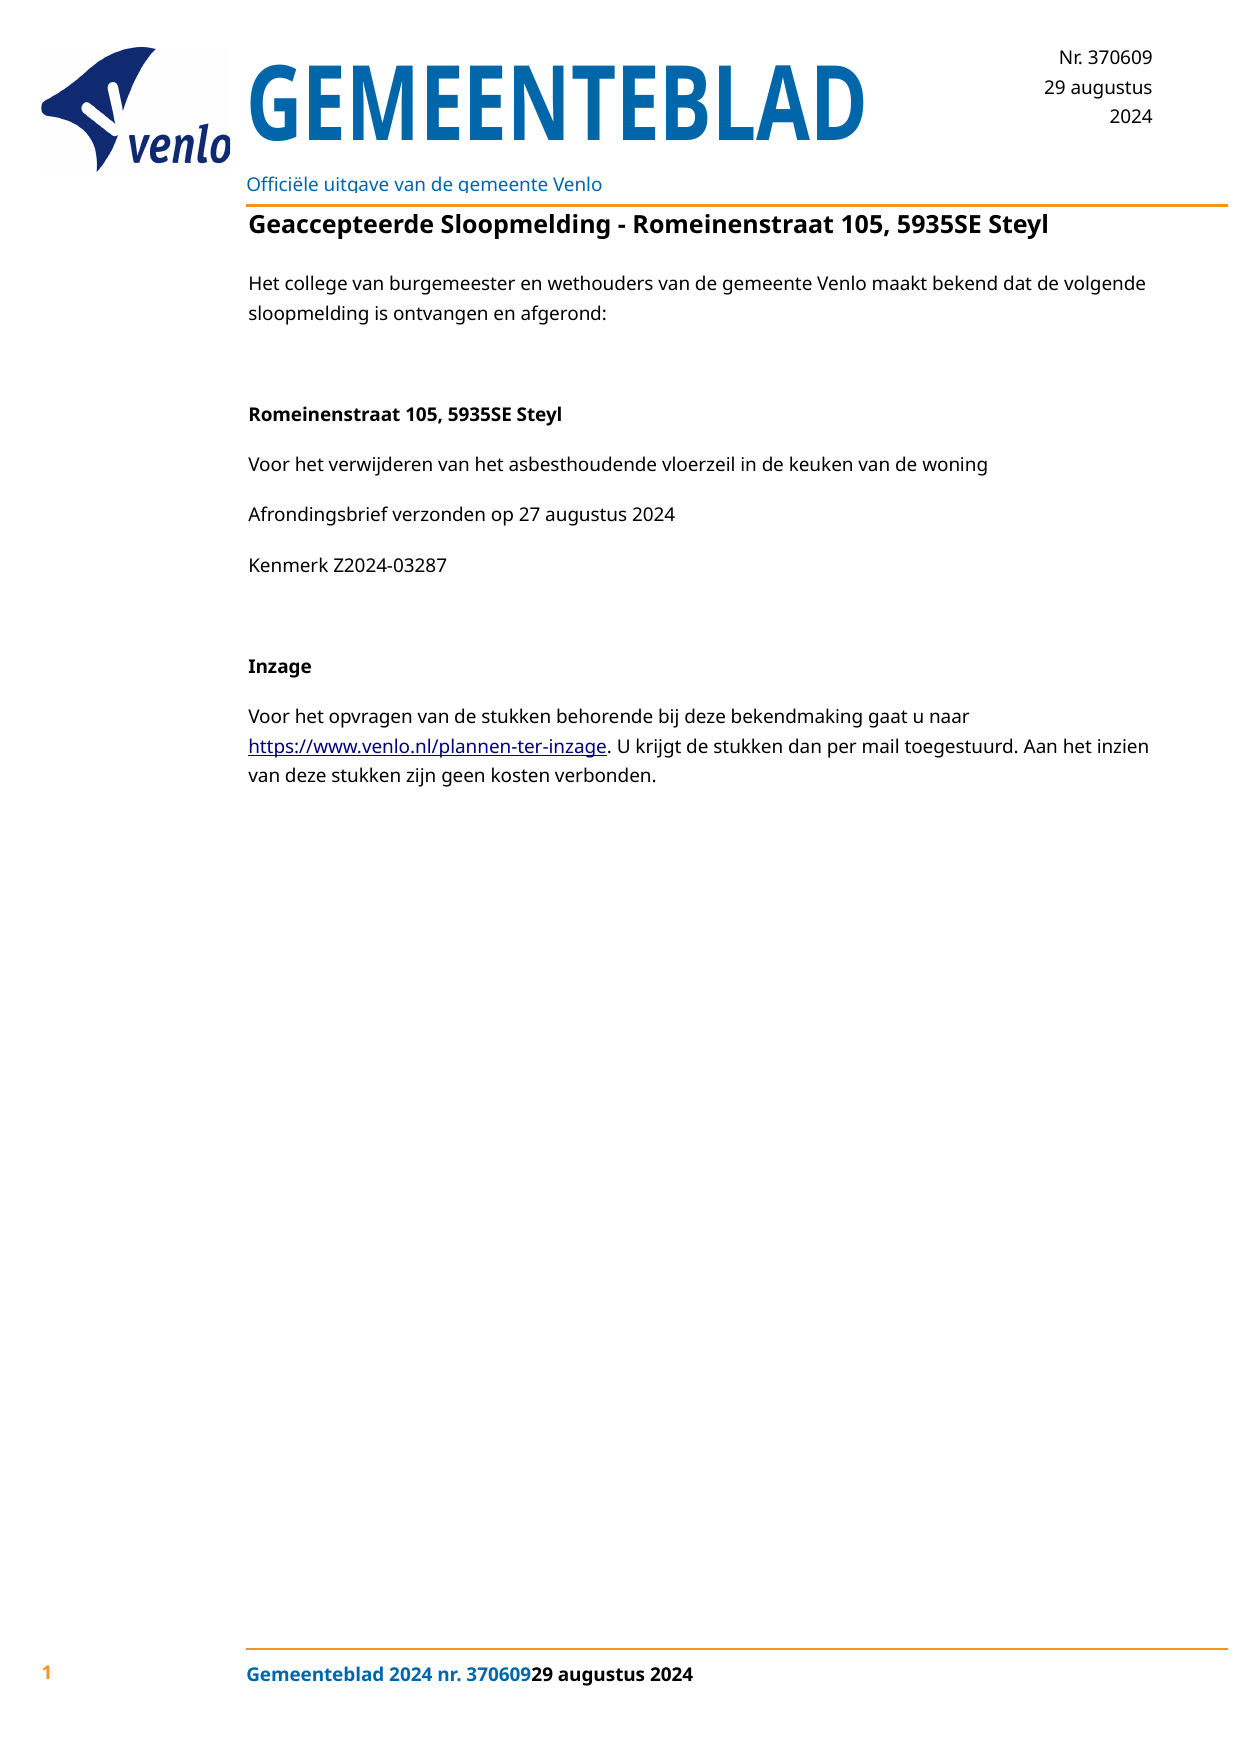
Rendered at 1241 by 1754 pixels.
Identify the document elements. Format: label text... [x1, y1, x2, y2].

text Kenmerk Z2024-03287 [248, 552, 1152, 578]
text Geaccepteerde Sloopmelding - Romeinenstraat 105, 5935SE Steyl [248, 207, 1152, 241]
picture [41, 47, 231, 172]
text Afrondingsbrief verzonden op 27 augustus 2024 [248, 502, 1152, 527]
text Het college van burgemeester en wethouders van de gemeente Venlo maakt bekend dat de volgende sloopmelding is ontvangen en afgerond: [248, 270, 1152, 326]
text Inzage [248, 653, 1152, 678]
text Romeinenstraat 105, 5935SE Steyl [248, 401, 1152, 426]
text Voor het opvragen van de stukken behorende bij deze bekendmaking gaat u naar https://www.venlo.nl/plannen-ter-inzage. U krijgt de stukken dan per mail toegestuurd. Aan het inzien van deze stukken zijn geen kosten verbonden. [248, 703, 1152, 788]
text Voor het verwijderen van het asbesthoudende vloerzeil in de keuken van de woning [248, 451, 1152, 477]
